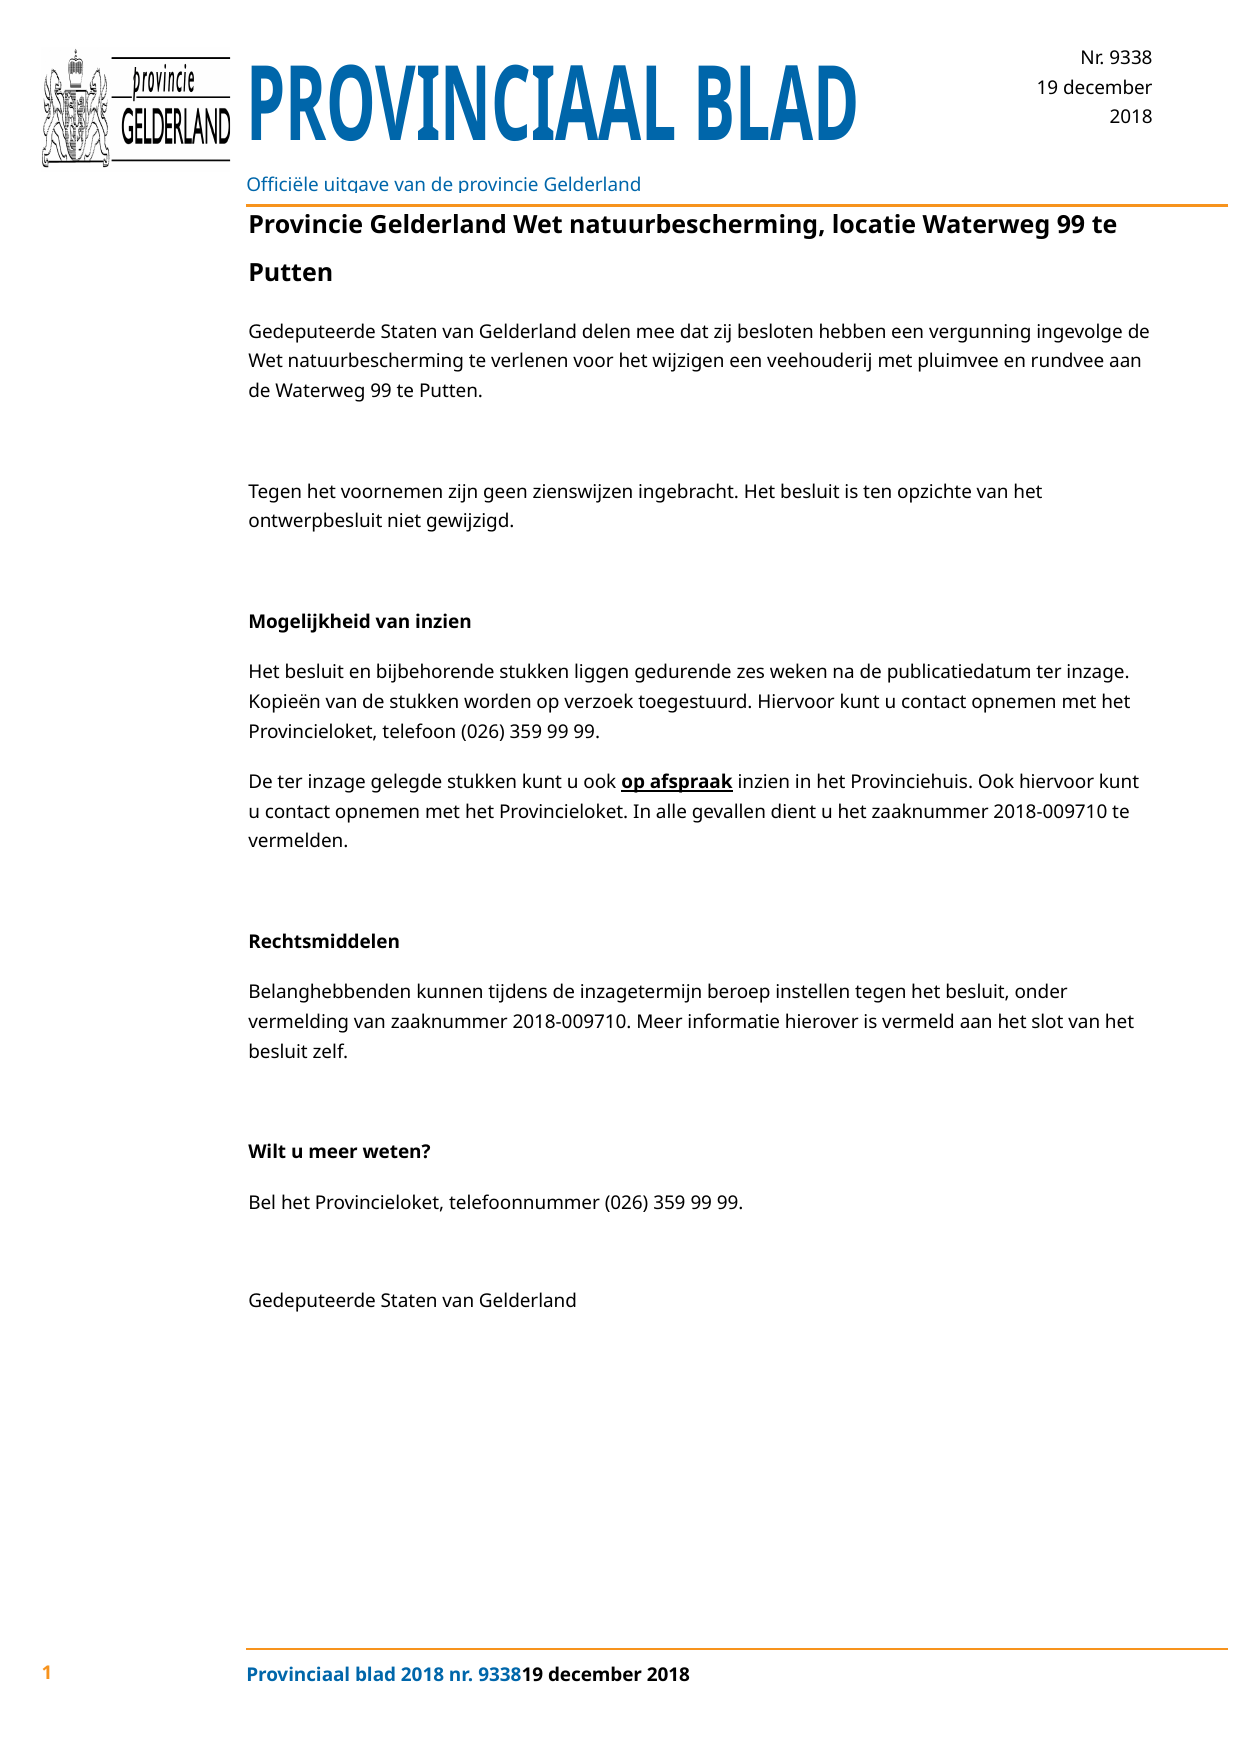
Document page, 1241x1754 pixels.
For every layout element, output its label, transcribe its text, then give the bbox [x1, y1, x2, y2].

text Bel het Provincieloket, telefoonnummer (026) 359 99 99. [248, 1189, 1152, 1215]
text De ter inzage gelegde stukken kunt u ook op afspraak inzien in het Provinciehuis. Ook hiervoor kunt u contact opnemen met het Provincieloket. In alle gevallen dient u het zaaknummer 2018-009710 te vermelden. [248, 768, 1152, 853]
text Het besluit en bijbehorende stukken liggen gedurende zes weken na de publicatiedatum ter inzage. Kopieën van de stukken worden op verzoek toegestuurd. Hiervoor kunt u contact opnemen met het Provincieloket, telefoon (026) 359 99 99. [248, 659, 1152, 744]
text Gedeputeerde Staten van Gelderland [248, 1287, 1152, 1313]
text Tegen het voornemen zijn geen zienswijzen ingebracht. Het besluit is ten opzichte van het ontwerpbesluit niet gewijzigd. [248, 478, 1152, 533]
text Wilt u meer weten? [248, 1139, 1152, 1164]
text Provincie Gelderland Wet natuurbescherming, locatie Waterweg 99 te Putten [248, 207, 1152, 288]
picture [41, 47, 231, 172]
text Belanghebbenden kunnen tijdens de inzagetermijn beroep instellen tegen het besluit, onder vermelding van zaaknummer 2018-009710. Meer informatie hierover is vermeld aan het slot van het besluit zelf. [248, 979, 1152, 1064]
text Gedeputeerde Staten van Gelderland delen mee dat zij besloten hebben een vergunning ingevolge de Wet natuurbescherming te verlenen voor het wijzigen een veehouderij met pluimvee en rundvee aan de Waterweg 99 te Putten. [248, 318, 1152, 403]
text Mogelijkheid van inzien [248, 608, 1152, 634]
text Rechtsmiddelen [248, 928, 1152, 954]
